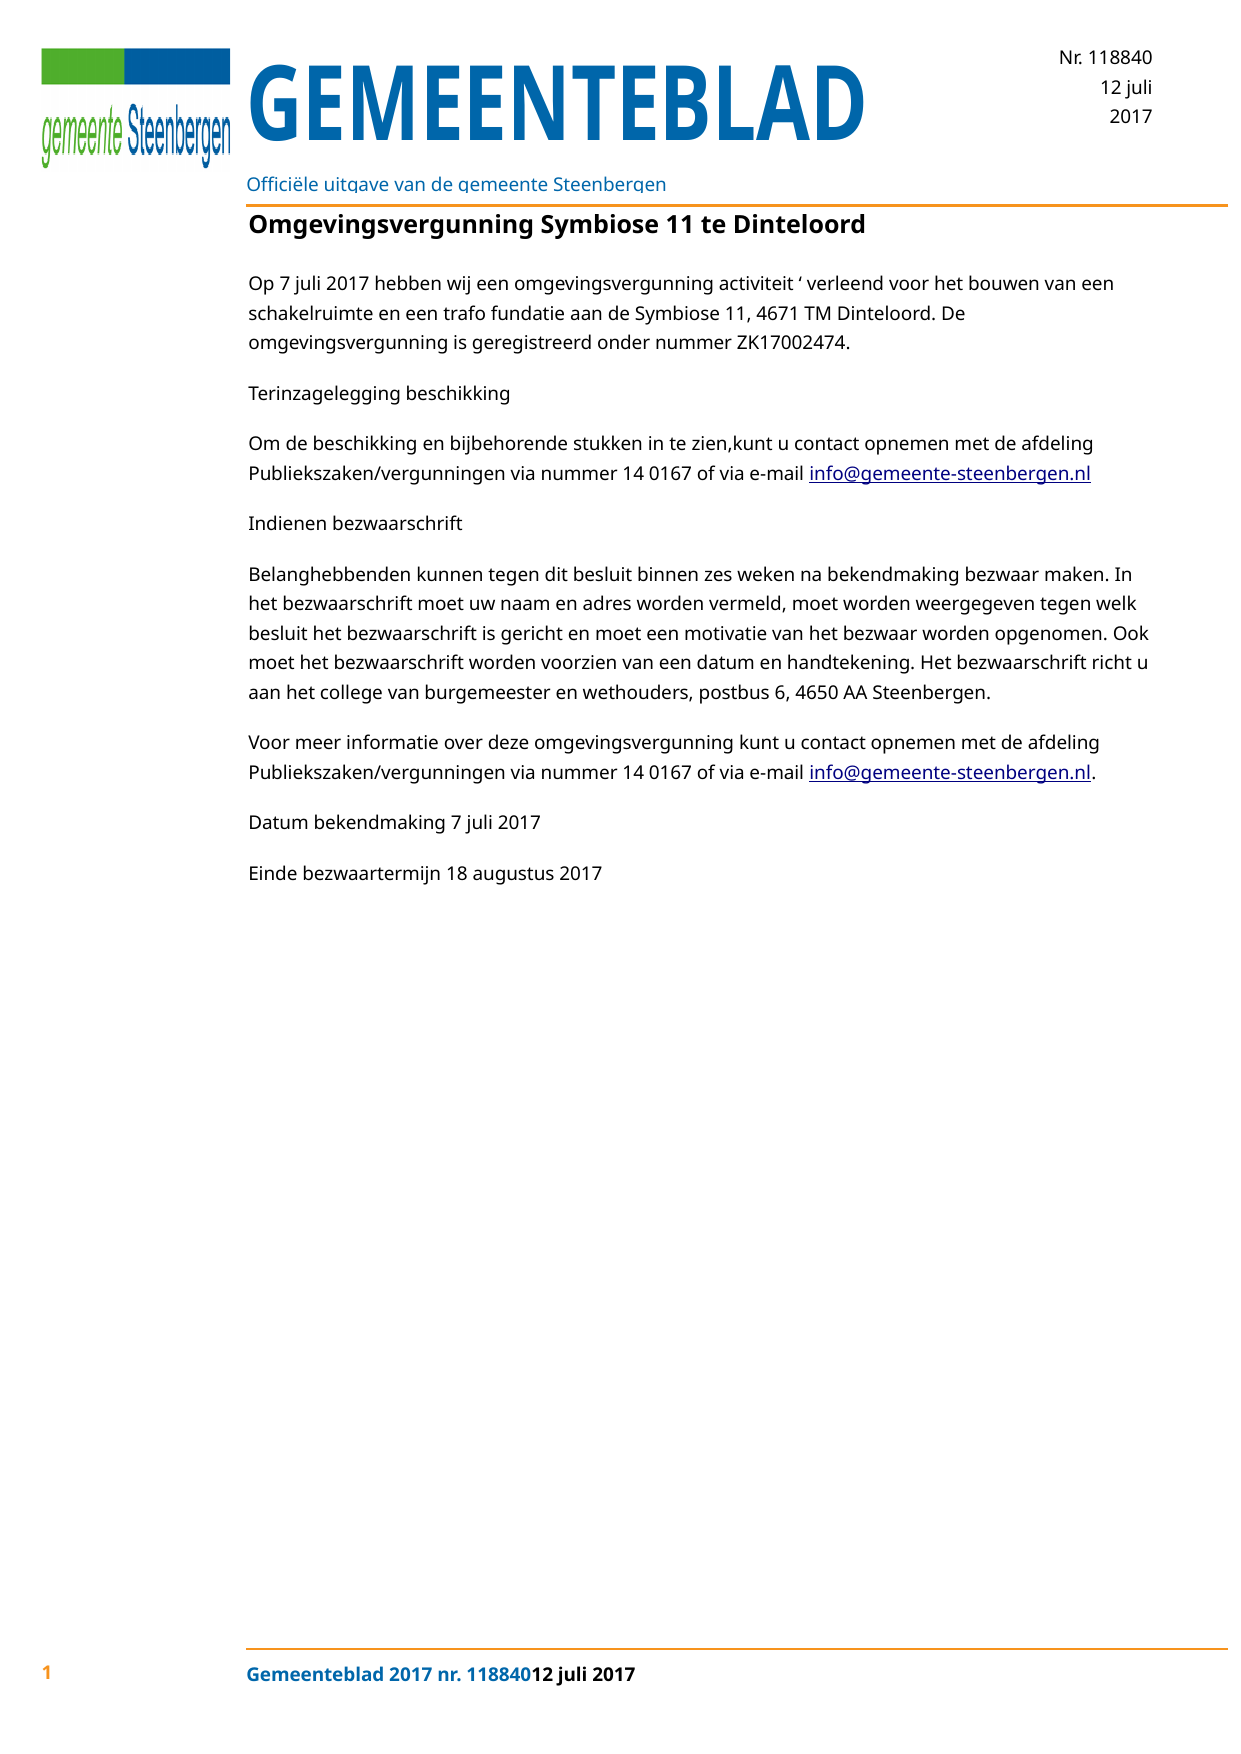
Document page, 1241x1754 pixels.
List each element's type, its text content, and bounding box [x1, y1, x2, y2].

text Om de beschikking en bijbehorende stukken in te zien,kunt u contact opnemen met de afdeling Publiekszaken/vergunningen via nummer 14 0167 of via e-mail info@gemeente-steenbergen.nl [248, 430, 1152, 486]
text Einde bezwaartermijn 18 augustus 2017 [248, 860, 1152, 886]
text Terinzagelegging beschikking [248, 380, 1152, 406]
text Omgevingsvergunning Symbiose 11 te Dinteloord [248, 207, 1152, 241]
text Indienen bezwaarschrift [248, 510, 1152, 536]
text Voor meer informatie over deze omgevingsvergunning kunt u contact opnemen met de afdeling Publiekszaken/vergunningen via nummer 14 0167 of via e-mail info@gemeente-steenbergen.nl. [248, 729, 1152, 785]
text Belanghebbenden kunnen tegen dit besluit binnen zes weken na bekendmaking bezwaar maken. In het bezwaarschrift moet uw naam en adres worden vermeld, moet worden weergegeven tegen welk besluit het bezwaarschrift is gericht en moet een motivatie van het bezwaar worden opgenomen. Ook moet het bezwaarschrift worden voorzien van een datum en handtekening. Het bezwaarschrift richt u aan het college van burgemeester en wethouders, postbus 6, 4650 AA Steenbergen. [248, 561, 1152, 705]
picture [41, 47, 231, 172]
text Datum bekendmaking 7 juli 2017 [248, 809, 1152, 835]
text Op 7 juli 2017 hebben wij een omgevingsvergunning activiteit ‘ verleend voor het bouwen van een schakelruimte en een trafo fundatie aan de Symbiose 11, 4671 TM Dinteloord. De omgevingsvergunning is geregistreerd onder nummer ZK17002474. [248, 270, 1152, 355]
